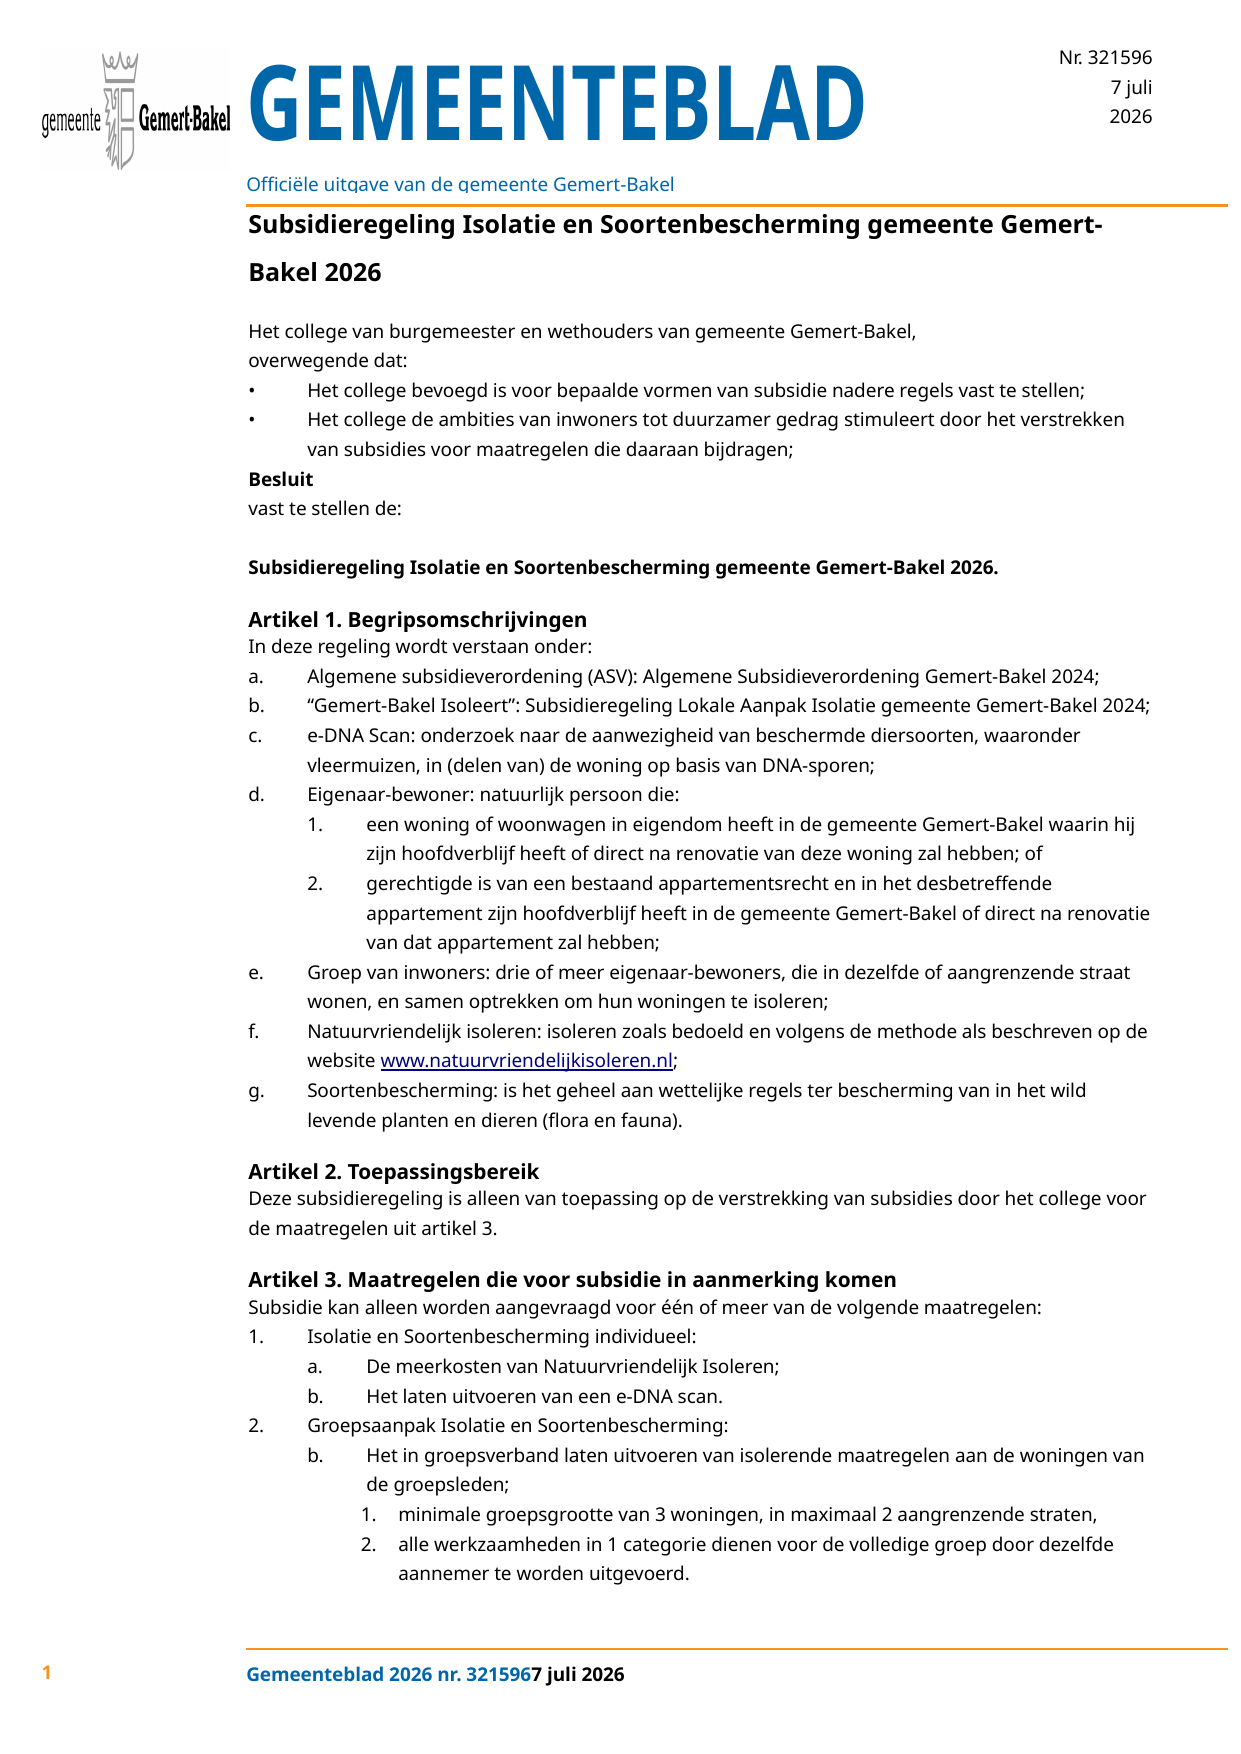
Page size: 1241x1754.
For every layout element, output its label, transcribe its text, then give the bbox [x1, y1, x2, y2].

text In deze regeling wordt verstaan onder: [248, 633, 1152, 659]
list Het laten uitvoeren van een e-DNA scan. [307, 1383, 1152, 1408]
list Natuurvriendelijk isoleren: isoleren zoals bedoeld en volgens de methode als beschreven op de website www.natuurvriendelijkisoleren.nl; [248, 1018, 1152, 1073]
list Soortenbescherming: is het geheel aan wettelijke regels ter bescherming van in het wild levende planten en dieren (flora en fauna). [248, 1077, 1152, 1132]
text Artikel 3. Maatregelen die voor subsidie in aanmerking komen [248, 1266, 1152, 1294]
list Isolatie en Soortenbescherming individueel: [248, 1324, 1152, 1349]
list gerechtigde is van een bestaand appartementsrecht en in het desbetreffende appartement zijn hoofdverblijf heeft in de gemeente Gemert-Bakel of direct na renovatie van dat appartement zal hebben; [307, 870, 1152, 955]
text Artikel 2. Toepassingsbereik [248, 1157, 1152, 1186]
list een woning of woonwagen in eigendom heeft in de gemeente Gemert-Bakel waarin hij zijn hoofdverblijf heeft of direct na renovatie van deze woning zal hebben; of [307, 811, 1152, 866]
text overwegende dat: [248, 347, 1152, 373]
list Groepsaanpak Isolatie en Soortenbescherming: [248, 1412, 1152, 1438]
list De meerkosten van Natuurvriendelijk Isoleren; [307, 1353, 1152, 1379]
text Subsidie kan alleen worden aangevraagd voor één of meer van de volgende maatregelen: [248, 1294, 1152, 1320]
list Groep van inwoners: drie of meer eigenaar-bewoners, die in dezelfde of aangrenzende straat wonen, en samen optrekken om hun woningen te isoleren; [248, 959, 1152, 1014]
text Deze subsidieregeling is alleen van toepassing op de verstrekking van subsidies door het college voor de maatregelen uit artikel 3. [248, 1186, 1152, 1241]
text Subsidieregeling Isolatie en Soortenbescherming gemeente Gemert-Bakel 2026 [248, 207, 1152, 288]
text vast te stellen de: [248, 495, 1152, 521]
list “Gemert-Bakel Isoleert”: Subsidieregeling Lokale Aanpak Isolatie gemeente Gemert-Bakel 2024; [248, 693, 1152, 718]
list Het in groepsverband laten uitvoeren van isolerende maatregelen aan de woningen van de groepsleden; [307, 1442, 1152, 1497]
text Besluit [248, 466, 1152, 492]
list alle werkzaamheden in 1 categorie dienen voor de volledige groep door dezelfde aannemer te worden uitgevoerd. [361, 1531, 1152, 1586]
list Het college de ambities van inwoners tot duurzamer gedrag stimuleert door het verstrekken van subsidies voor maatregelen die daaraan bijdragen; [248, 407, 1152, 462]
text Subsidieregeling Isolatie en Soortenbescherming gemeente Gemert-Bakel 2026. [248, 554, 1152, 580]
list Eigenaar-bewoner: natuurlijk persoon die: [248, 781, 1152, 807]
text Het college van burgemeester en wethouders van gemeente Gemert-Bakel, [248, 318, 1152, 344]
list e-DNA Scan: onderzoek naar de aanwezigheid van beschermde diersoorten, waaronder vleermuizen, in (delen van) de woning op basis van DNA-sporen; [248, 722, 1152, 777]
picture [41, 47, 231, 172]
list minimale groepsgrootte van 3 woningen, in maximaal 2 aangrenzende straten, [361, 1501, 1152, 1527]
list Het college bevoegd is voor bepaalde vormen van subsidie nadere regels vast te stellen; [248, 377, 1152, 403]
text Artikel 1. Begripsomschrijvingen [248, 605, 1152, 633]
list Algemene subsidieverordening (ASV): Algemene Subsidieverordening Gemert-Bakel 2024; [248, 663, 1152, 689]
